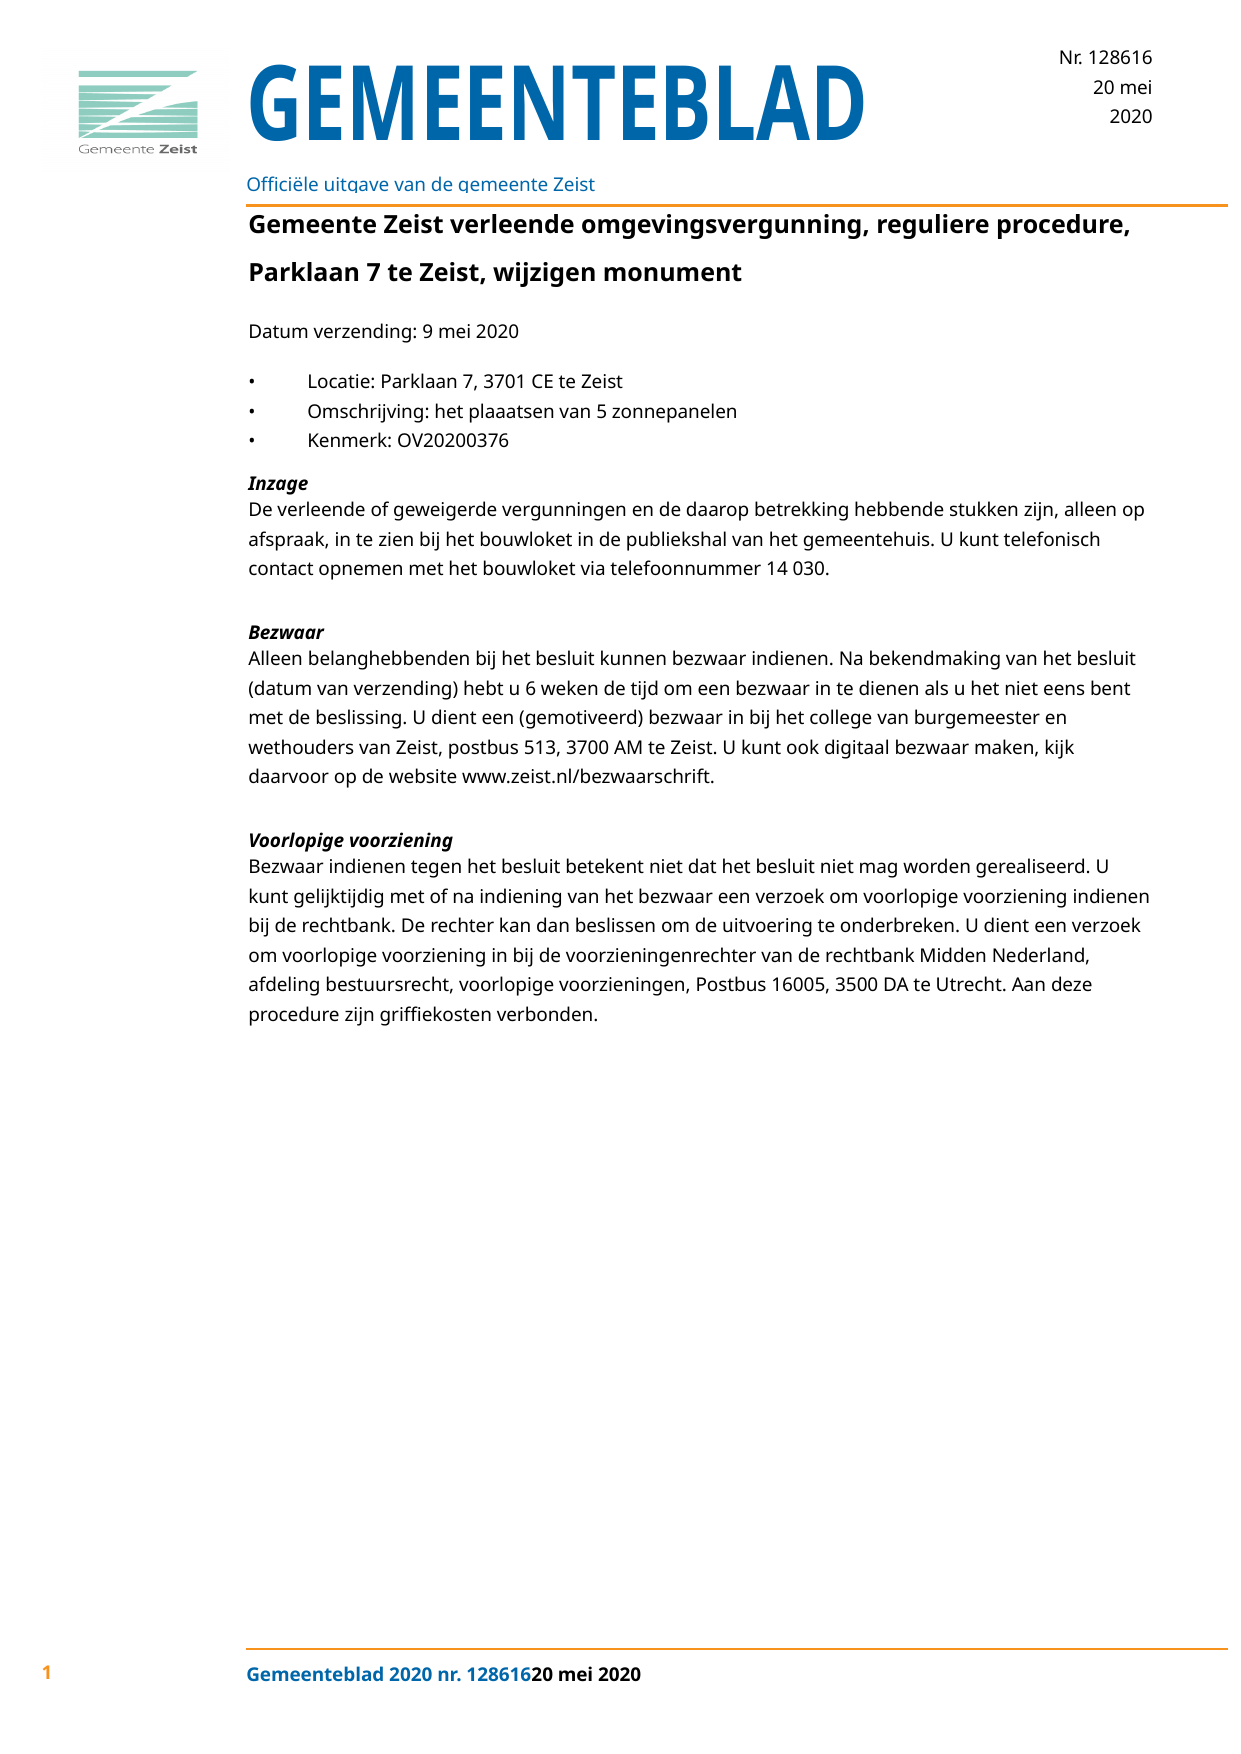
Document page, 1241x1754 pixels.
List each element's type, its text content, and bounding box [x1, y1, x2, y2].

text Gemeente Zeist verleende omgevingsvergunning, reguliere procedure, Parklaan 7 te Zeist, wijzigen monument [248, 207, 1152, 288]
text Alleen belanghebbenden bij het besluit kunnen bezwaar indienen. Na bekendmaking van het besluit (datum van verzending) hebt u 6 weken de tijd om een bezwaar in te dienen als u het niet eens bent met de beslissing. U dient een (gemotiveerd) bezwaar in bij het college van burgemeester en wethouders van Zeist, postbus 513, 3700 AM te Zeist. U kunt ook digitaal bezwaar maken, kijk daarvoor op de website www.zeist.nl/bezwaarschrift. [248, 645, 1152, 789]
text De verleende of geweigerde vergunningen en de daarop betrekking hebbende stukken zijn, alleen op afspraak, in te zien bij het bouwloket in de publiekshal van het gemeentehuis. U kunt telefonisch contact opnemen met het bouwloket via telefoonnummer 14 030. [248, 496, 1152, 581]
text Inzage [248, 471, 1152, 496]
list Locatie: Parklaan 7, 3701 CE te Zeist [248, 368, 1152, 394]
picture [41, 47, 231, 172]
text Voorlopige voorziening [248, 827, 1152, 853]
list Kenmerk: OV20200376 [248, 427, 1152, 453]
list Omschrijving: het plaaatsen van 5 zonnepanelen [248, 398, 1152, 424]
text Bezwaar indienen tegen het besluit betekent niet dat het besluit niet mag worden gerealiseerd. U kunt gelijktijdig met of na indiening van het bezwaar een verzoek om voorlopige voorziening indienen bij de rechtbank. De rechter kan dan beslissen om de uitvoering te onderbreken. U dient een verzoek om voorlopige voorziening in bij de voorzieningenrechter van de rechtbank Midden Nederland, afdeling bestuursrecht, voorlopige voorzieningen, Postbus 16005, 3500 DA te Utrecht. Aan deze procedure zijn griffiekosten verbonden. [248, 853, 1152, 1027]
text Datum verzending: 9 mei 2020 [248, 318, 1152, 344]
text Bezwaar [248, 619, 1152, 645]
